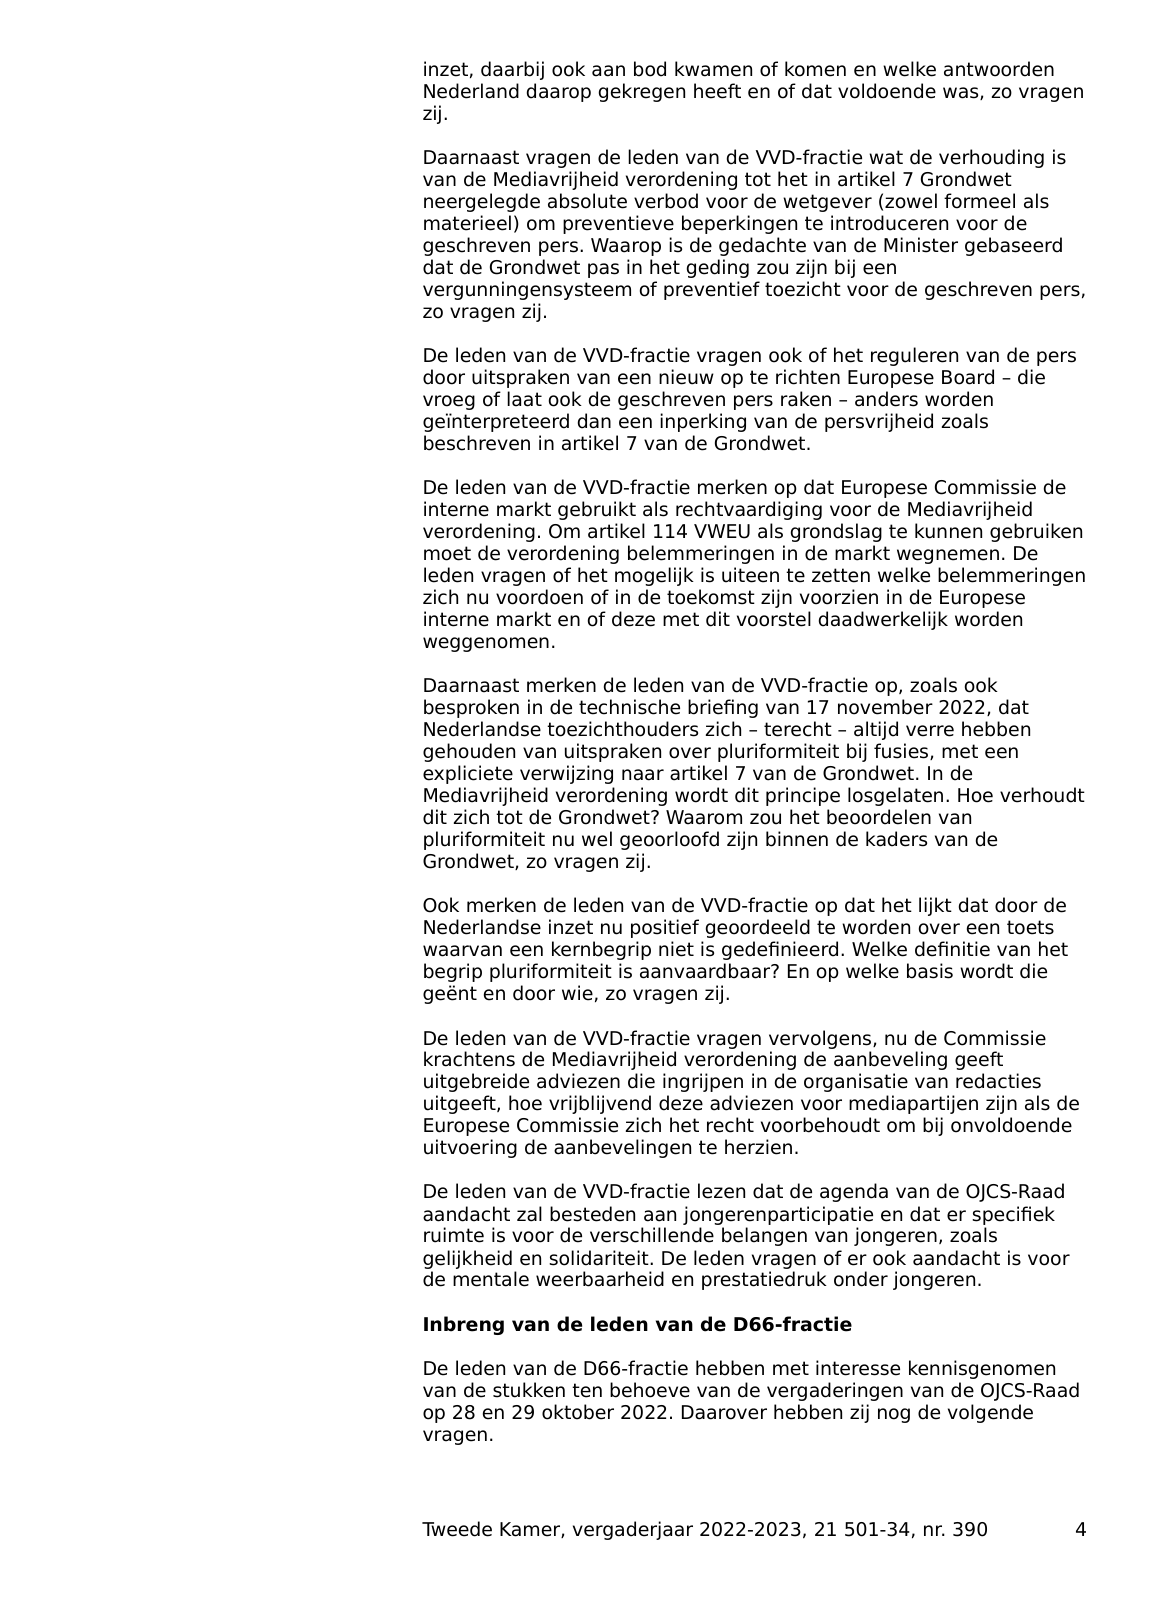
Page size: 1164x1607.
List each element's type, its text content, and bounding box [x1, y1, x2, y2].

text inzet, daarbij ook aan bod kwamen of komen en welke antwoorden Nederland daarop gekregen heeft en of dat voldoende was, zo vragen zij. [422, 59, 1087, 125]
text De leden van de VVD-fractie vragen vervolgens, nu de Commissie krachtens de Mediavrijheid verordening de aanbeveling geeft uitgebreide adviezen die ingrijpen in de organisatie van redacties uitgeeft, hoe vrijblijvend deze adviezen voor mediapartijen zijn als de Europese Commissie zich het recht voorbehoudt om bij onvoldoende uitvoering de aanbevelingen te herzien. [422, 1027, 1087, 1159]
text De leden van de VVD-fractie lezen dat de agenda van de OJCS-Raad aandacht zal besteden aan jongerenparticipatie en dat er specifiek ruimte is voor de verschillende belangen van jongeren, zoals gelijkheid en solidariteit. De leden vragen of er ook aandacht is voor de mentale weerbaarheid en prestatiedruk onder jongeren. [422, 1181, 1087, 1291]
text Daarnaast vragen de leden van de VVD-fractie wat de verhouding is van de Mediavrijheid verordening tot het in artikel 7 Grondwet neergelegde absolute verbod voor de wetgever (zowel formeel als materieel) om preventieve beperkingen te introduceren voor de geschreven pers. Waarop is de gedachte van de Minister gebaseerd dat de Grondwet pas in het geding zou zijn bij een vergunningensysteem of preventief toezicht voor de geschreven pers, zo vragen zij. [422, 147, 1087, 323]
text De leden van de VVD-fractie vragen ook of het reguleren van de pers door uitspraken van een nieuw op te richten Europese Board – die vroeg of laat ook de geschreven pers raken – anders worden geïnterpreteerd dan een inperking van de persvrijheid zoals beschreven in artikel 7 van de Grondwet. [422, 345, 1087, 455]
text Daarnaast merken de leden van de VVD-fractie op, zoals ook besproken in de technische briefing van 17 november 2022, dat Nederlandse toezichthouders zich – terecht – altijd verre hebben gehouden van uitspraken over pluriformiteit bij fusies, met een expliciete verwijzing naar artikel 7 van de Grondwet. In de Mediavrijheid verordening wordt dit principe losgelaten. Hoe verhoudt dit zich tot de Grondwet? Waarom zou het beoordelen van pluriformiteit nu wel geoorloofd zijn binnen de kaders van de Grondwet, zo vragen zij. [422, 675, 1087, 873]
subtitle Inbreng van de leden van de D66-fractie [422, 1313, 1087, 1336]
text De leden van de VVD-fractie merken op dat Europese Commissie de interne markt gebruikt als rechtvaardiging voor de Mediavrijheid verordening. Om artikel 114 VWEU als grondslag te kunnen gebruiken moet de verordening belemmeringen in de markt wegnemen. De leden vragen of het mogelijk is uiteen te zetten welke belemmeringen zich nu voordoen of in de toekomst zijn voorzien in de Europese interne markt en of deze met dit voorstel daadwerkelijk worden weggenomen. [422, 477, 1087, 653]
text De leden van de D66-fractie hebben met interesse kennisgenomen van de stukken ten behoeve van de vergaderingen van de OJCS-Raad op 28 en 29 oktober 2022. Daarover hebben zij nog de volgende vragen. [422, 1358, 1087, 1446]
text Ook merken de leden van de VVD-fractie op dat het lijkt dat door de Nederlandse inzet nu positief geoordeeld te worden over een toets waarvan een kernbegrip niet is gedefinieerd. Welke definitie van het begrip pluriformiteit is aanvaardbaar? En op welke basis wordt die geënt en door wie, zo vragen zij. [422, 895, 1087, 1005]
